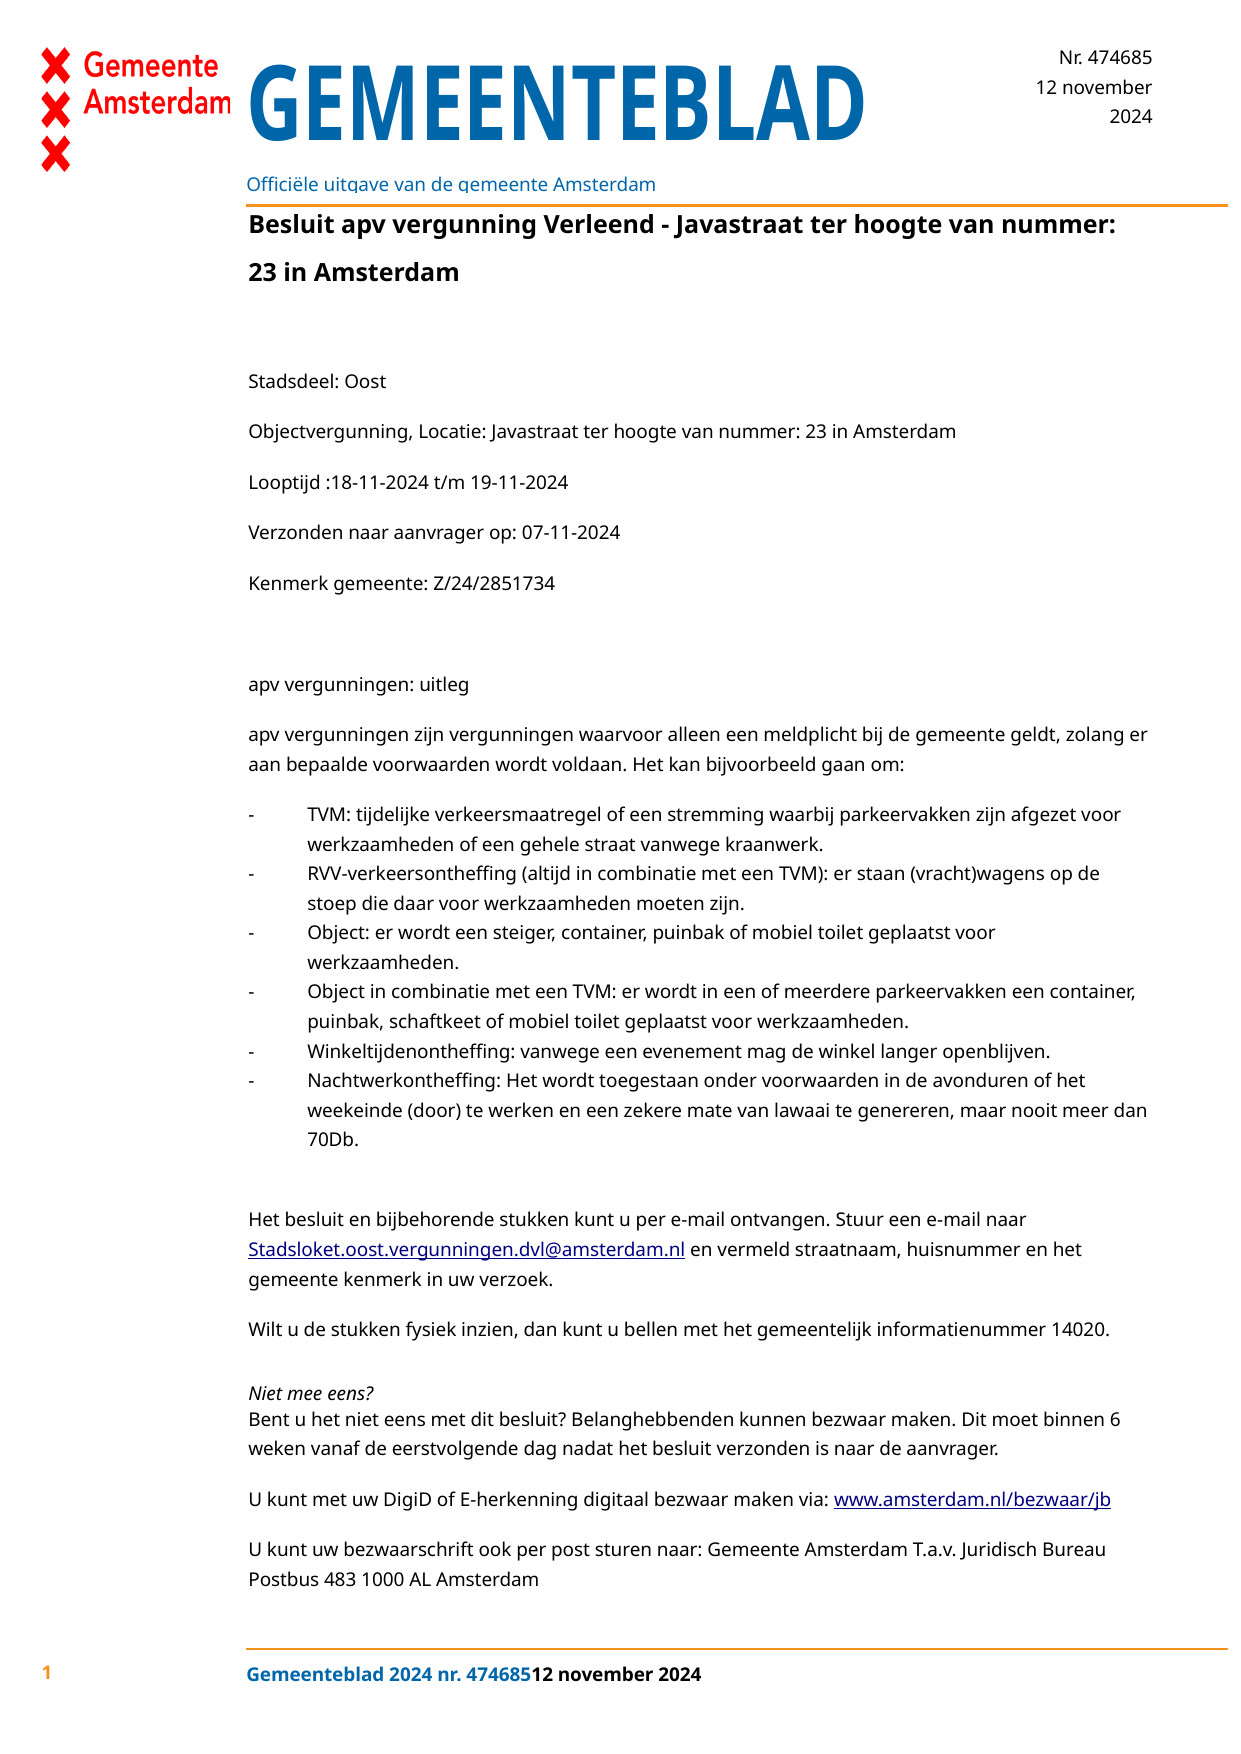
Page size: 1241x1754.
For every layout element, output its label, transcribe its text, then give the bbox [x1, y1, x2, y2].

text Niet mee eens? [248, 1380, 1152, 1406]
list Nachtwerkontheffing: Het wordt toegestaan onder voorwaarden in de avonduren of het weekeinde (door) te werken en een zekere mate van lawaai te genereren, maar nooit meer dan 70Db. [248, 1067, 1152, 1152]
text apv vergunningen zijn vergunningen waarvoor alleen een meldplicht bij de gemeente geldt, zolang er aan bepaalde voorwaarden wordt voldaan. Het kan bijvoorbeeld gaan om: [248, 721, 1152, 777]
picture [41, 47, 231, 172]
text Wilt u de stukken fysiek inzien, dan kunt u bellen met het gemeentelijk informatienummer 14020. [248, 1316, 1152, 1342]
text Objectvergunning, Locatie: Javastraat ter hoogte van nummer: 23 in Amsterdam [248, 419, 1152, 444]
text Bent u het niet eens met dit besluit? Belanghebbenden kunnen bezwaar maken. Dit moet binnen 6 weken vanaf de eerstvolgende dag nadat het besluit verzonden is naar de aanvrager. [248, 1406, 1152, 1461]
list Winkeltijdenontheffing: vanwege een evenement mag de winkel langer openblijven. [248, 1038, 1152, 1064]
list TVM: tijdelijke verkeersmaatregel of een stremming waarbij parkeervakken zijn afgezet voor werkzaamheden of een gehele straat vanwege kraanwerk. [248, 801, 1152, 857]
text U kunt met uw DigiD of E-herkenning digitaal bezwaar maken via: www.amsterdam.nl/bezwaar/jb [248, 1486, 1152, 1512]
text Stadsdeel: Oost [248, 368, 1152, 394]
list Object in combinatie met een TVM: er wordt in een of meerdere parkeervakken een container, puinbak, schaftkeet of mobiel toilet geplaatst voor werkzaamheden. [248, 979, 1152, 1034]
text Het besluit en bijbehorende stukken kunt u per e-mail ontvangen. Stuur een e-mail naar Stadsloket.oost.vergunningen.dvl@amsterdam.nl en vermeld straatnaam, huisnummer en het gemeente kenmerk in uw verzoek. [248, 1207, 1152, 1292]
text Verzonden naar aanvrager op: 07-11-2024 [248, 519, 1152, 545]
list Object: er wordt een steiger, container, puinbak of mobiel toilet geplaatst voor werkzaamheden. [248, 919, 1152, 975]
list RVV-verkeersontheffing (altijd in combinatie met een TVM): er staan (vracht)wagens op de stoep die daar voor werkzaamheden moeten zijn. [248, 860, 1152, 916]
text Kenmerk gemeente: Z/24/2851734 [248, 570, 1152, 596]
text U kunt uw bezwaarschrift ook per post sturen naar: Gemeente Amsterdam T.a.v. Juridisch Bureau Postbus 483 1000 AL Amsterdam [248, 1536, 1152, 1592]
text apv vergunningen: uitleg [248, 671, 1152, 697]
text Looptijd :18-11-2024 t/m 19-11-2024 [248, 469, 1152, 495]
text Besluit apv vergunning Verleend - Javastraat ter hoogte van nummer: 23 in Amsterdam [248, 207, 1152, 288]
